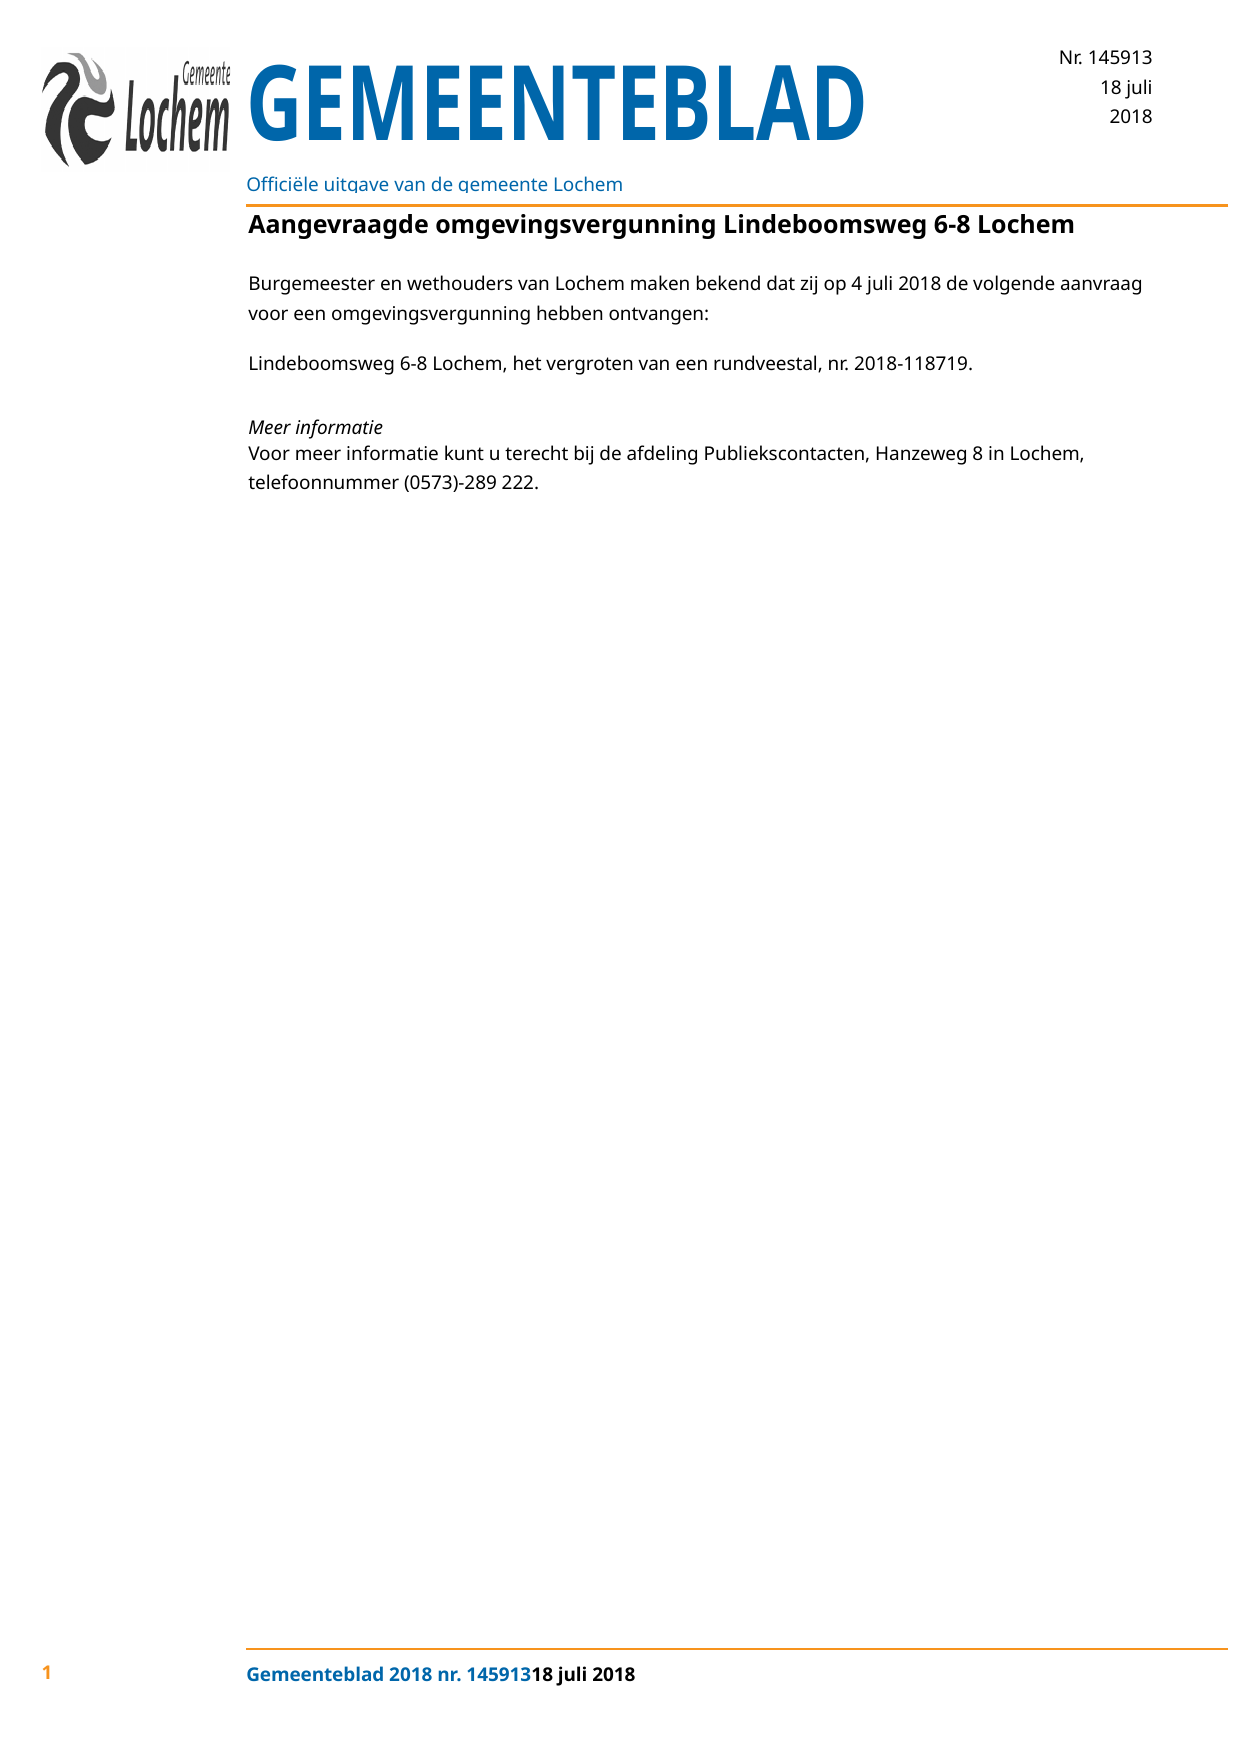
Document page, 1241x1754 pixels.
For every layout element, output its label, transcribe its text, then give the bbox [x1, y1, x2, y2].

text Aangevraagde omgevingsvergunning Lindeboomsweg 6-8 Lochem [248, 207, 1152, 241]
text Voor meer informatie kunt u terecht bij de afdeling Publiekscontacten, Hanzeweg 8 in Lochem, telefoonnummer (0573)-289 222. [248, 440, 1152, 495]
text Lindeboomsweg 6-8 Lochem, het vergroten van een rundveestal, nr. 2018-118719. [248, 350, 1152, 376]
picture [41, 47, 231, 172]
text Burgemeester en wethouders van Lochem maken bekend dat zij op 4 juli 2018 de volgende aanvraag voor een omgevingsvergunning hebben ontvangen: [248, 270, 1152, 326]
text Meer informatie [248, 414, 1152, 440]
